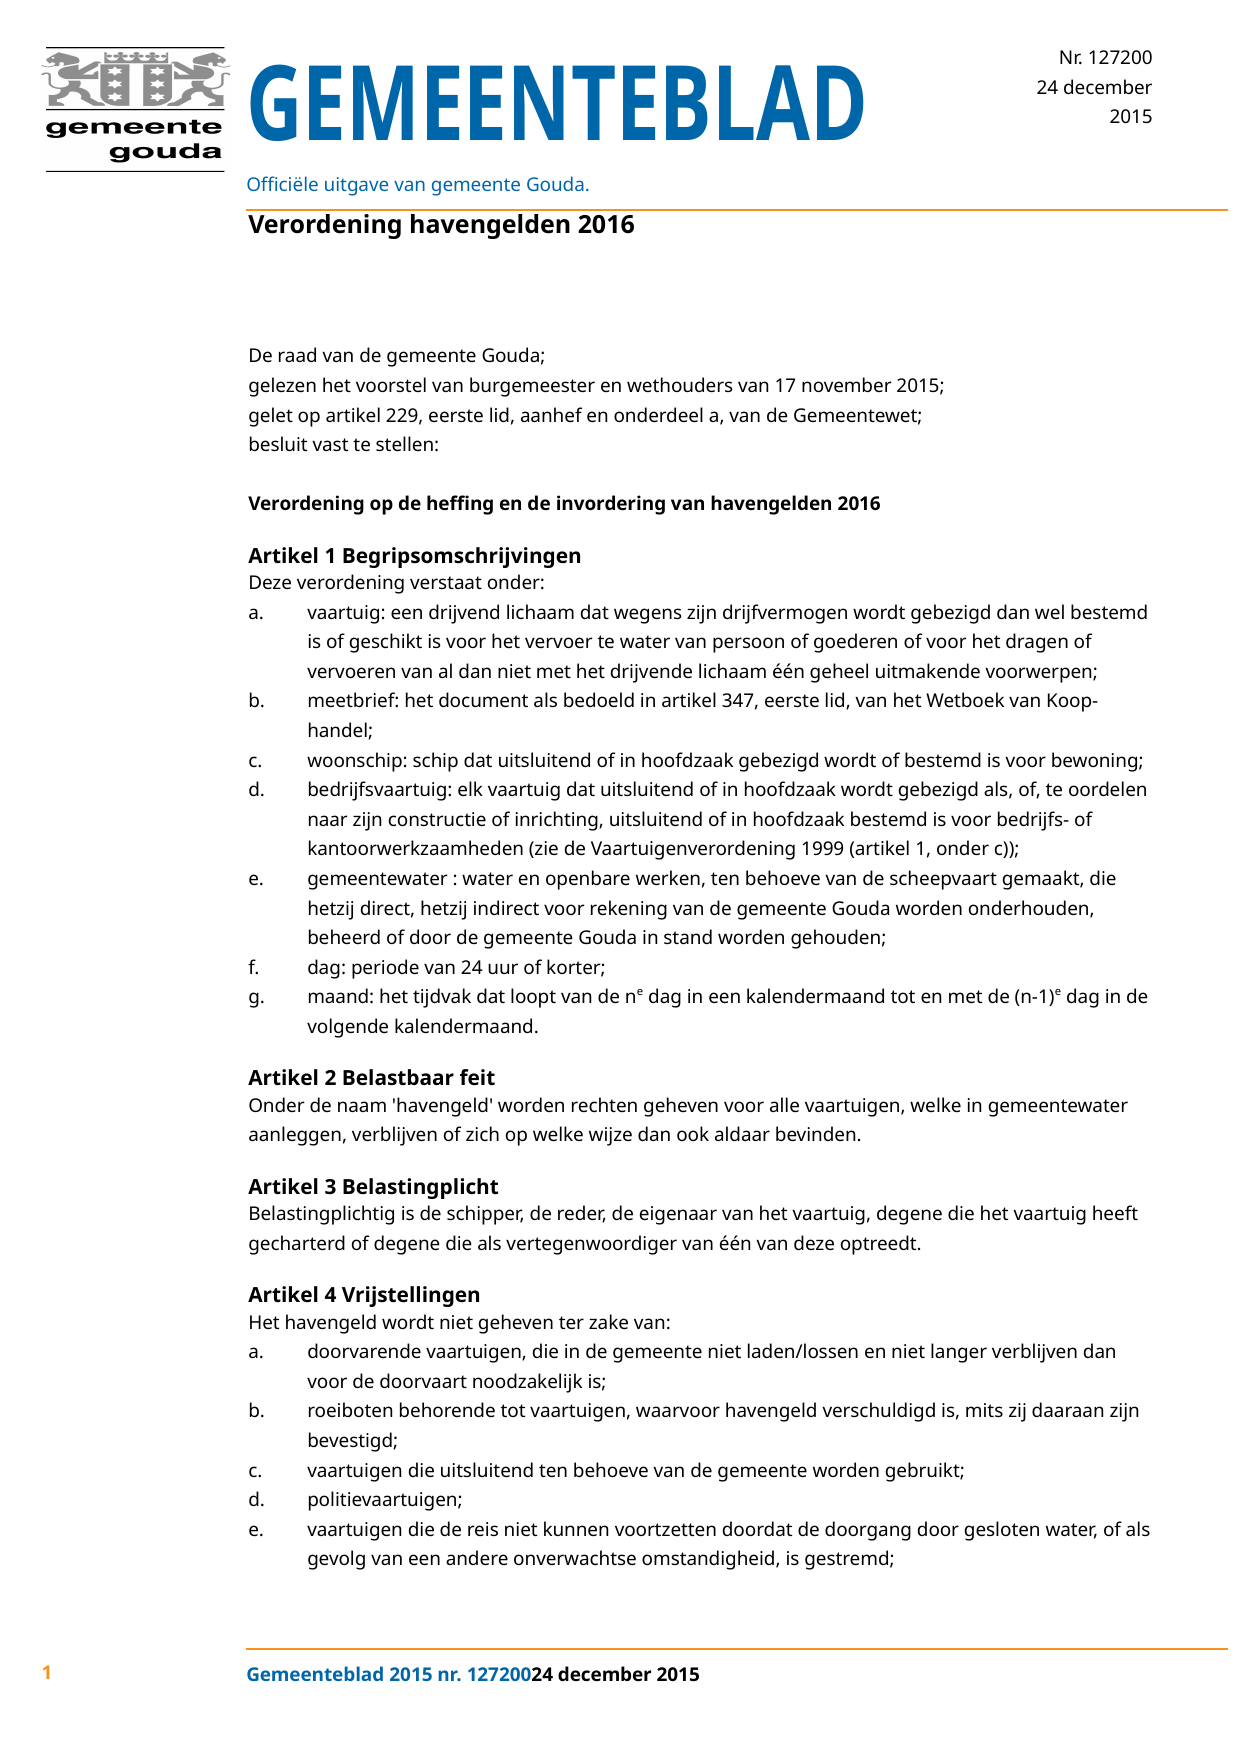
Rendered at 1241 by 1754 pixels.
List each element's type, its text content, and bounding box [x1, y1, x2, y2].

text Verordening op de heffing en de invordering van havengelden 2016 [248, 491, 1152, 516]
list bedrijfsvaartuig: elk vaartuig dat uitsluitend of in hoofdzaak wordt gebezigd als, of, te oordelen naar zijn constructie of inrichting, uitsluitend of in hoofdzaak bestemd is voor bedrijfs- of kantoorwerkzaamheden (zie de Vaartuigenverordening 1999 (artikel 1, onder c)); [248, 776, 1152, 861]
text Artikel 1 Begripsomschrijvingen [248, 541, 1152, 569]
text Artikel 4 Vrijstellingen [248, 1280, 1152, 1309]
list vaartuigen die uitsluitend ten behoeve van de gemeente worden gebruikt; [248, 1457, 1152, 1482]
text Het havengeld wordt niet geheven ter zake van: [248, 1309, 1152, 1334]
picture [41, 47, 231, 172]
list gemeentewater : water en openbare werken, ten behoeve van de scheepvaart gemaakt, die hetzij direct, hetzij indirect voor rekening van de gemeente Gouda worden onderhouden, beheerd of door de gemeente Gouda in stand worden gehouden; [248, 865, 1152, 950]
list dag: periode van 24 uur of korter; [248, 954, 1152, 980]
text Artikel 2 Belastbaar feit [248, 1063, 1152, 1092]
text besluit vast te stellen: [248, 431, 1152, 457]
list roeiboten behorende tot vaartuigen, waarvoor havengeld verschuldigd is, mits zij daaraan zijn bevestigd; [248, 1398, 1152, 1453]
text Onder de naam 'havengeld' worden rechten geheven voor alle vaartuigen, welke in gemeentewater aanleggen, verblijven of zich op welke wijze dan ook aldaar bevinden. [248, 1092, 1152, 1147]
list maand: het tijdvak dat loopt van de ne dag in een kalendermaand tot en met de (n-1)e dag in de volgende kalendermaand. [248, 983, 1152, 1039]
text Deze verordening verstaat onder: [248, 569, 1152, 595]
list politievaartuigen; [248, 1486, 1152, 1512]
list woonschip: schip dat uitsluitend of in hoofdzaak gebezigd wordt of bestemd is voor bewoning; [248, 747, 1152, 773]
list vaartuigen die de reis niet kunnen voortzetten doordat de doorgang door gesloten water, of als gevolg van een andere onverwachtse omstandigheid, is gestremd; [248, 1516, 1152, 1571]
list doorvarende vaartuigen, die in de gemeente niet laden/lossen en niet langer verblijven dan voor de doorvaart noodzakelijk is; [248, 1338, 1152, 1394]
text De raad van de gemeente Gouda; [248, 343, 1152, 368]
text Verordening havengelden 2016 [248, 211, 1152, 241]
text gelet op artikel 229, eerste lid, aanhef en onderdeel a, van de Gemeentewet; [248, 402, 1152, 427]
text Artikel 3 Belastingplicht [248, 1172, 1152, 1200]
text gelezen het voorstel van burgemeester en wethouders van 17 november 2015; [248, 372, 1152, 398]
list meetbrief: het document als bedoeld in artikel 347, eerste lid, van het Wetboek van Koop- handel; [248, 688, 1152, 743]
list vaartuig: een drijvend lichaam dat wegens zijn drijfvermogen wordt gebezigd dan wel bestemd is of geschikt is voor het vervoer te water van persoon of goederen of voor het dragen of vervoeren van al dan niet met het drijvende lichaam één geheel uitmakende voorwerpen; [248, 599, 1152, 684]
text Belastingplichtig is de schipper, de reder, de eigenaar van het vaartuig, degene die het vaartuig heeft gecharterd of degene die als vertegenwoordiger van één van deze optreedt. [248, 1200, 1152, 1256]
